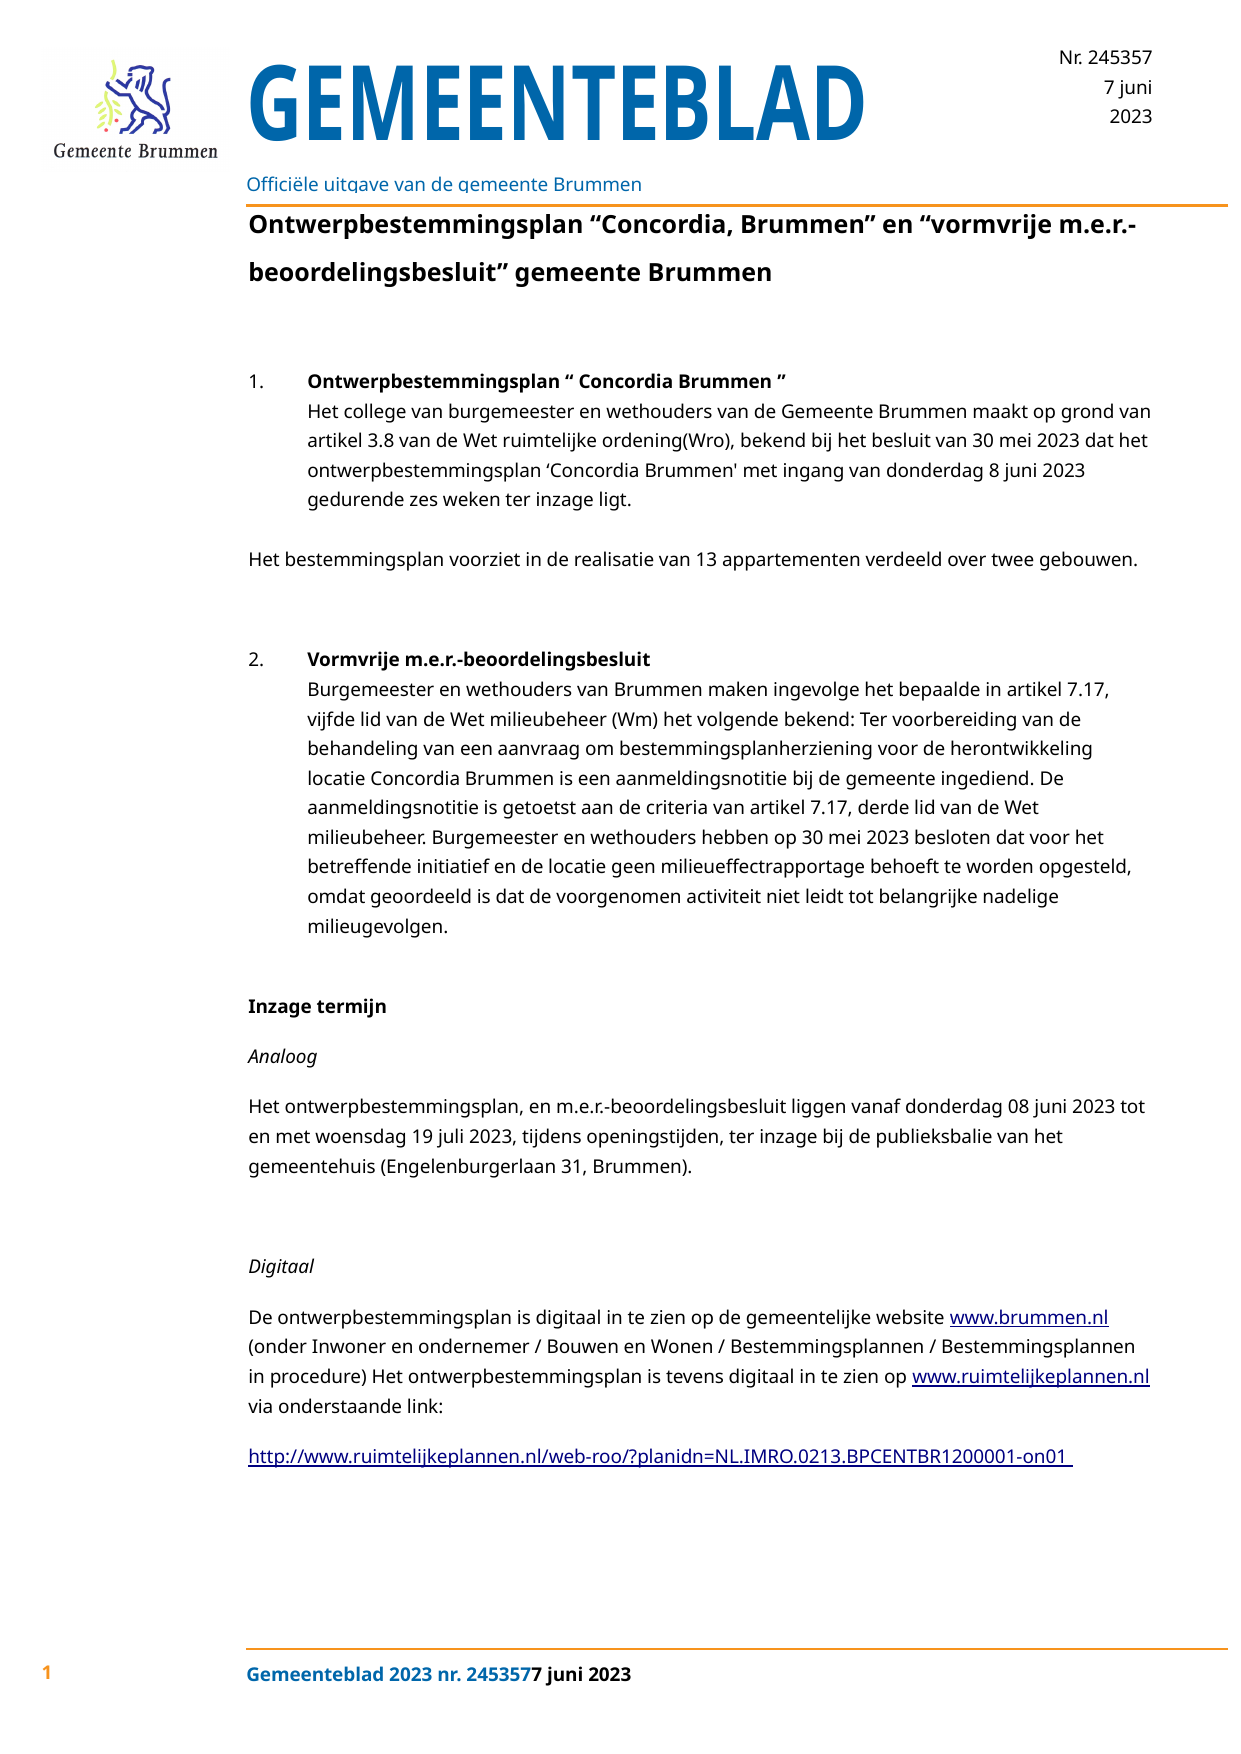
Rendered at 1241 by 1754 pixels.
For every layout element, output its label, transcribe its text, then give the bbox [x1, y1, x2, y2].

text Ontwerpbestemmingsplan “Concordia, Brummen” en “vormvrije m.e.r.-beoordelingsbesluit” gemeente Brummen [248, 207, 1152, 288]
text De ontwerpbestemmingsplan is digitaal in te zien op de gemeentelijke website www.brummen.nl (onder Inwoner en ondernemer / Bouwen en Wonen / Bestemmingsplannen / Bestemmingsplannen in procedure) Het ontwerpbestemmingsplan is tevens digitaal in te zien op www.ruimtelijkeplannen.nl via onderstaande link: [248, 1304, 1152, 1419]
list Het college van burgemeester en wethouders van de Gemeente Brummen maakt op grond van artikel 3.8 van de Wet ruimtelijke ordening(Wro), bekend bij het besluit van 30 mei 2023 dat het ontwerpbestemmingsplan ‘Concordia Brummen' met ingang van donderdag 8 juni 2023 gedurende zes weken ter inzage ligt. [248, 398, 1152, 512]
list Vormvrije m.e.r.-beoordelingsbesluit [248, 647, 1152, 672]
text Analoog [248, 1043, 1152, 1069]
text Het ontwerpbestemmingsplan, en m.e.r.-beoordelingsbesluit liggen vanaf donderdag 08 juni 2023 tot en met woensdag 19 juli 2023, tijdens openingstijden, ter inzage bij de publieksbalie van het gemeentehuis (Engelenburgerlaan 31, Brummen). [248, 1094, 1152, 1179]
text http://www.ruimtelijkeplannen.nl/web-roo/?planidn=NL.IMRO.0213.BPCENTBR1200001-on01 [248, 1443, 1152, 1469]
list Burgemeester en wethouders van Brummen maken ingevolge het bepaalde in artikel 7.17, vijfde lid van de Wet milieubeheer (Wm) het volgende bekend: Ter voorbereiding van de behandeling van een aanvraag om bestemmingsplanherziening voor de herontwikkeling locatie Concordia Brummen is een aanmeldingsnotitie bij de gemeente ingediend. De aanmeldingsnotitie is getoetst aan de criteria van artikel 7.17, derde lid van de Wet milieubeheer. Burgemeester en wethouders hebben op 30 mei 2023 besloten dat voor het betreffende initiatief en de locatie geen milieueffectrapportage behoeft te worden opgesteld, omdat geoordeeld is dat de voorgenomen activiteit niet leidt tot belangrijke nadelige milieugevolgen. [248, 676, 1152, 939]
text Inzage termijn [248, 993, 1152, 1019]
list Ontwerpbestemmingsplan “ Concordia Brummen ” [248, 368, 1152, 394]
picture [41, 47, 231, 172]
text Het bestemmingsplan voorziet in de realisatie van 13 appartementen verdeeld over twee gebouwen. [248, 546, 1152, 572]
text Digitaal [248, 1254, 1152, 1279]
